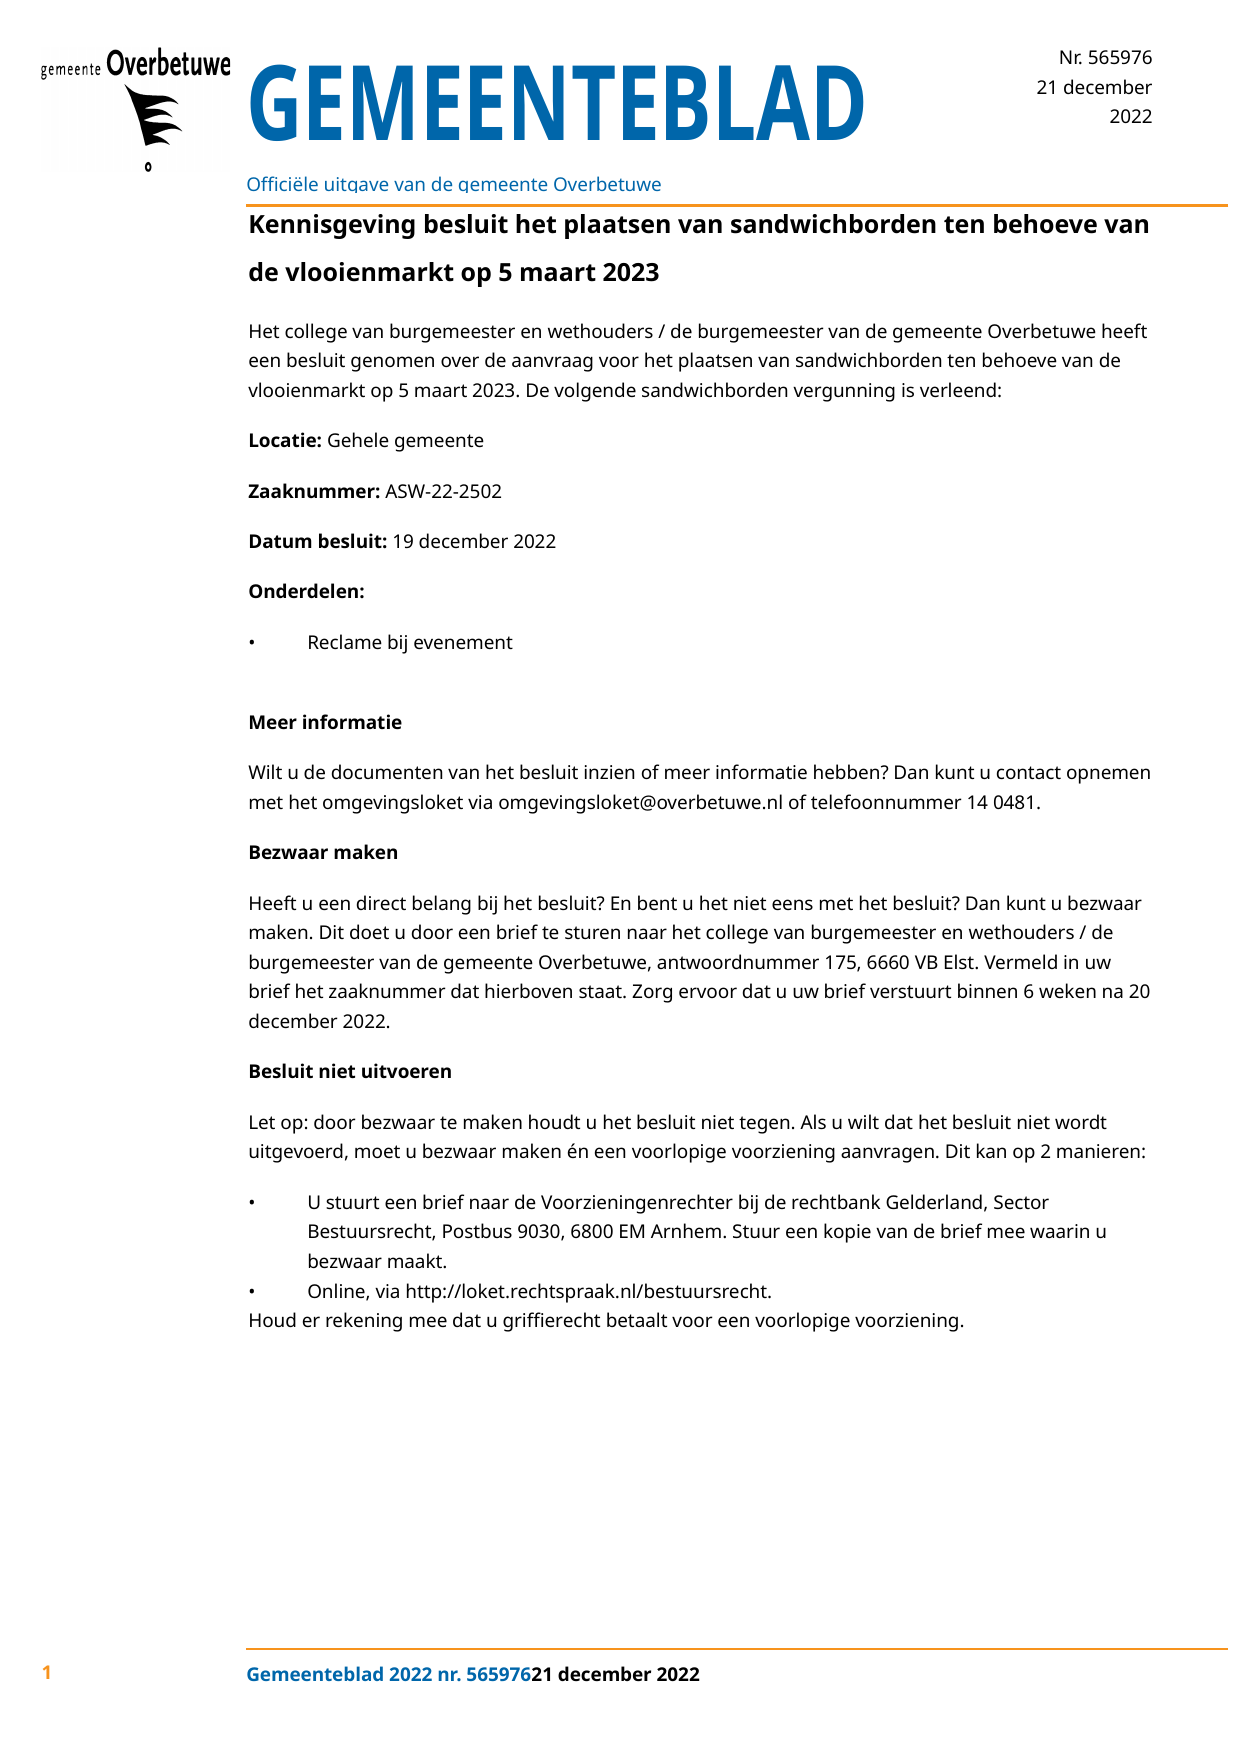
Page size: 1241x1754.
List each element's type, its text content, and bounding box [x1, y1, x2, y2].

text Onderdelen: [248, 579, 1152, 604]
text Wilt u de documenten van het besluit inzien of meer informatie hebben? Dan kunt u contact opnemen met het omgevingsloket via omgevingsloket@overbetuwe.nl of telefoonnummer 14 0481. [248, 759, 1152, 815]
text Kennisgeving besluit het plaatsen van sandwichborden ten behoeve van de vlooienmarkt op 5 maart 2023 [248, 207, 1152, 288]
text Het college van burgemeester en wethouders / de burgemeester van de gemeente Overbetuwe heeft een besluit genomen over de aanvraag voor het plaatsen van sandwichborden ten behoeve van de vlooienmarkt op 5 maart 2023. De volgende sandwichborden vergunning is verleend: [248, 318, 1152, 403]
text Meer informatie [248, 709, 1152, 735]
picture [41, 47, 231, 172]
list U stuurt een brief naar de Voorzieningenrechter bij de rechtbank Gelderland, Sector Bestuursrecht, Postbus 9030, 6800 EM Arnhem. Stuur een kopie van de brief mee waarin u bezwaar maakt. [248, 1189, 1152, 1274]
text Let op: door bezwaar te maken houdt u het besluit niet tegen. Als u wilt dat het besluit niet wordt uitgevoerd, moet u bezwaar maken én een voorlopige voorziening aanvragen. Dit kan op 2 manieren: [248, 1109, 1152, 1164]
text Besluit niet uitvoeren [248, 1059, 1152, 1084]
text Zaaknummer: ASW-22-2502 [248, 478, 1152, 504]
list Online, via http://loket.rechtspraak.nl/bestuursrecht. [248, 1278, 1152, 1304]
text Bezwaar maken [248, 839, 1152, 865]
text Locatie: Gehele gemeente [248, 427, 1152, 453]
text Datum besluit: 19 december 2022 [248, 528, 1152, 554]
text Houd er rekening mee dat u griffierecht betaalt voor een voorlopige voorziening. [248, 1307, 1152, 1333]
text Heeft u een direct belang bij het besluit? En bent u het niet eens met het besluit? Dan kunt u bezwaar maken. Dit doet u door een brief te sturen naar het college van burgemeester en wethouders / de burgemeester van de gemeente Overbetuwe, antwoordnummer 175, 6660 VB Elst. Vermeld in uw brief het zaaknummer dat hierboven staat. Zorg ervoor dat u uw brief verstuurt binnen 6 weken na 20 december 2022. [248, 890, 1152, 1034]
list Reclame bij evenement [248, 629, 1152, 655]
